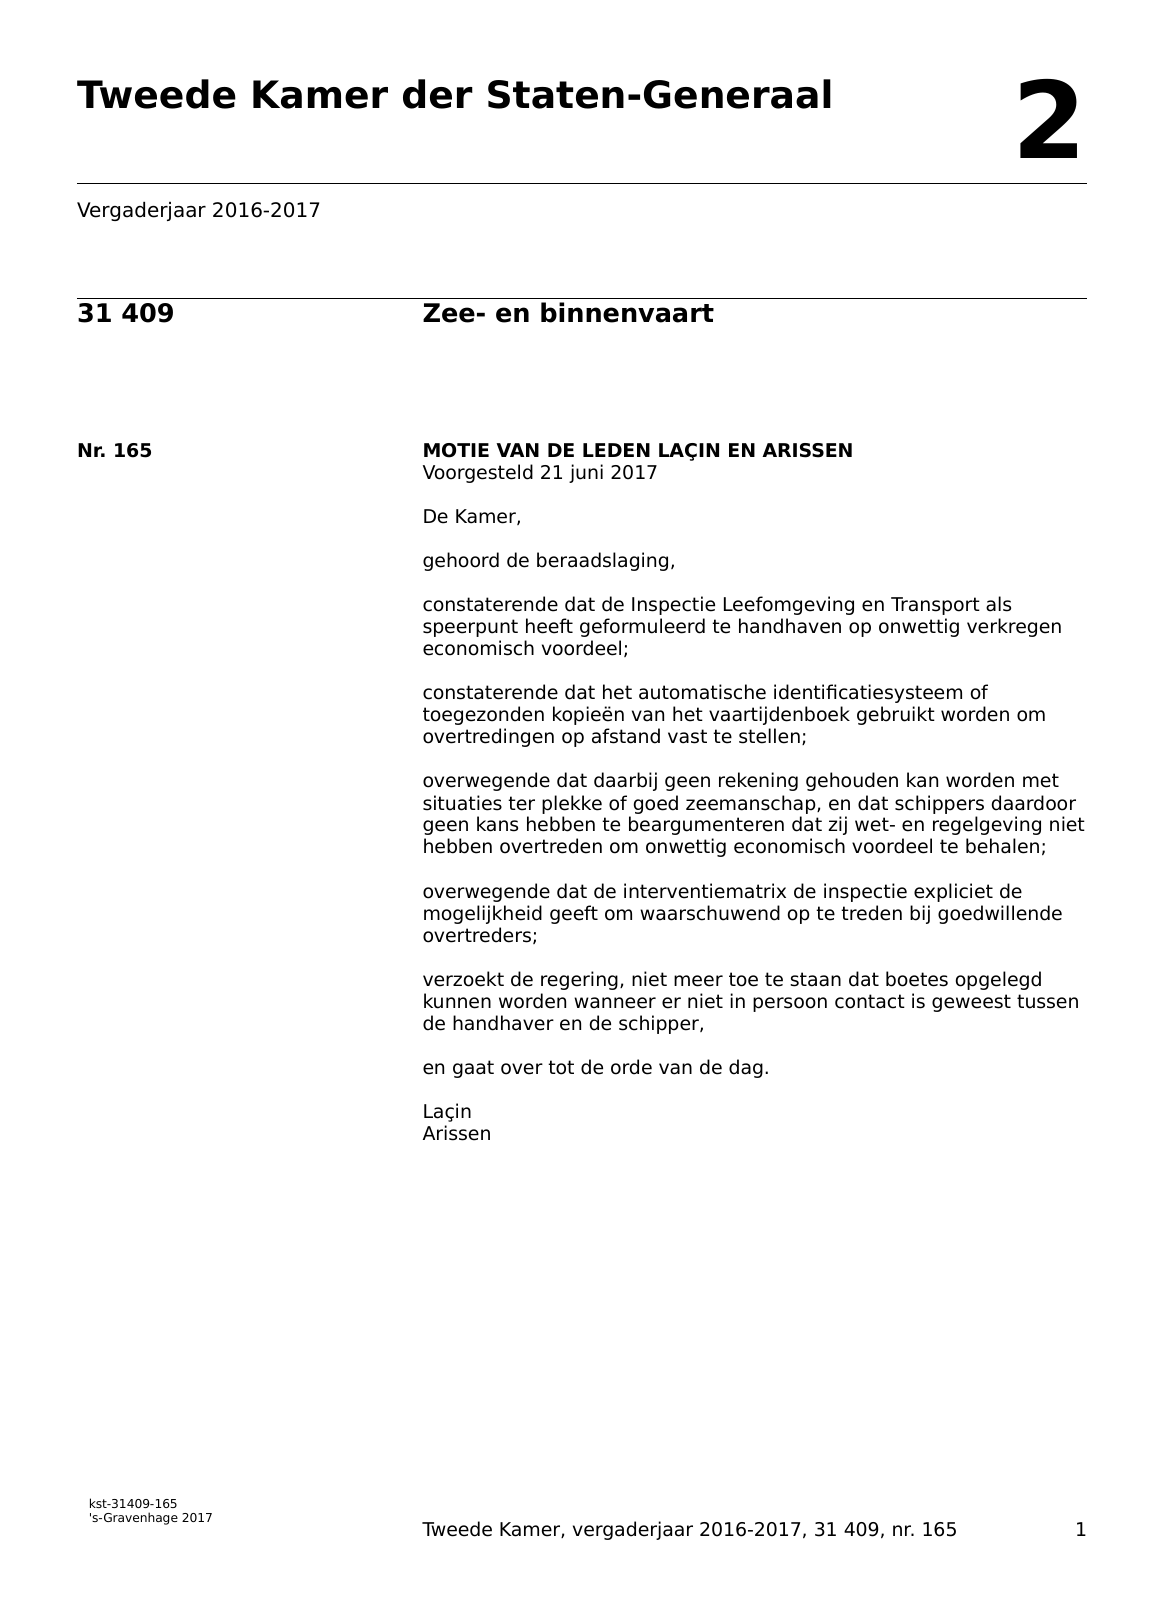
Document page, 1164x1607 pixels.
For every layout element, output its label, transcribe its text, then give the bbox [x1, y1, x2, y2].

text constaterende dat de Inspectie Leefomgeving en Transport als speerpunt heeft geformuleerd te handhaven op onwettig verkregen economisch voordeel; [422, 594, 1087, 660]
table_header Tweede Kamer der Staten-Generaal [77, 59, 886, 183]
subtitle Nr. 165 MOTIE VAN DE LEDEN LAÇIN EN ARISSEN [77, 440, 1087, 462]
text overwegende dat de interventiematrix de inspectie expliciet de mogelijkheid geeft om waarschuwend op te treden bij goedwillende overtreders; [422, 881, 1087, 946]
text constaterende dat het automatische identificatiesysteem of toegezonden kopieën van het vaartijdenboek gebruikt worden om overtredingen op afstand vast te stellen; [422, 682, 1087, 748]
subtitle 31 409 Zee- en binnenvaart [77, 299, 1087, 329]
table_header 2 [886, 59, 1087, 183]
text en gaat over tot de orde van de dag. [422, 1057, 1087, 1079]
text Laçin [422, 1101, 1087, 1123]
text De Kamer, [422, 506, 1087, 528]
table_cell Vergaderjaar 2016-2017 [77, 184, 1087, 298]
text Arissen [422, 1123, 1087, 1145]
text overwegende dat daarbij geen rekening gehouden kan worden met situaties ter plekke of goed zeemanschap, en dat schippers daardoor geen kans hebben te beargumenteren dat zij wet- en regelgeving niet hebben overtreden om onwettig economisch voordeel te behalen; [422, 770, 1087, 858]
text 's-Gravenhage 2017 [88, 1511, 323, 1525]
text gehoord de beraadslaging, [422, 550, 1087, 572]
text kst-31409-165 [88, 1497, 323, 1511]
text verzoekt de regering, niet meer toe te staan dat boetes opgelegd kunnen worden wanneer er niet in persoon contact is geweest tussen de handhaver en de schipper, [422, 969, 1087, 1034]
text Voorgesteld 21 juni 2017 [422, 462, 1087, 484]
